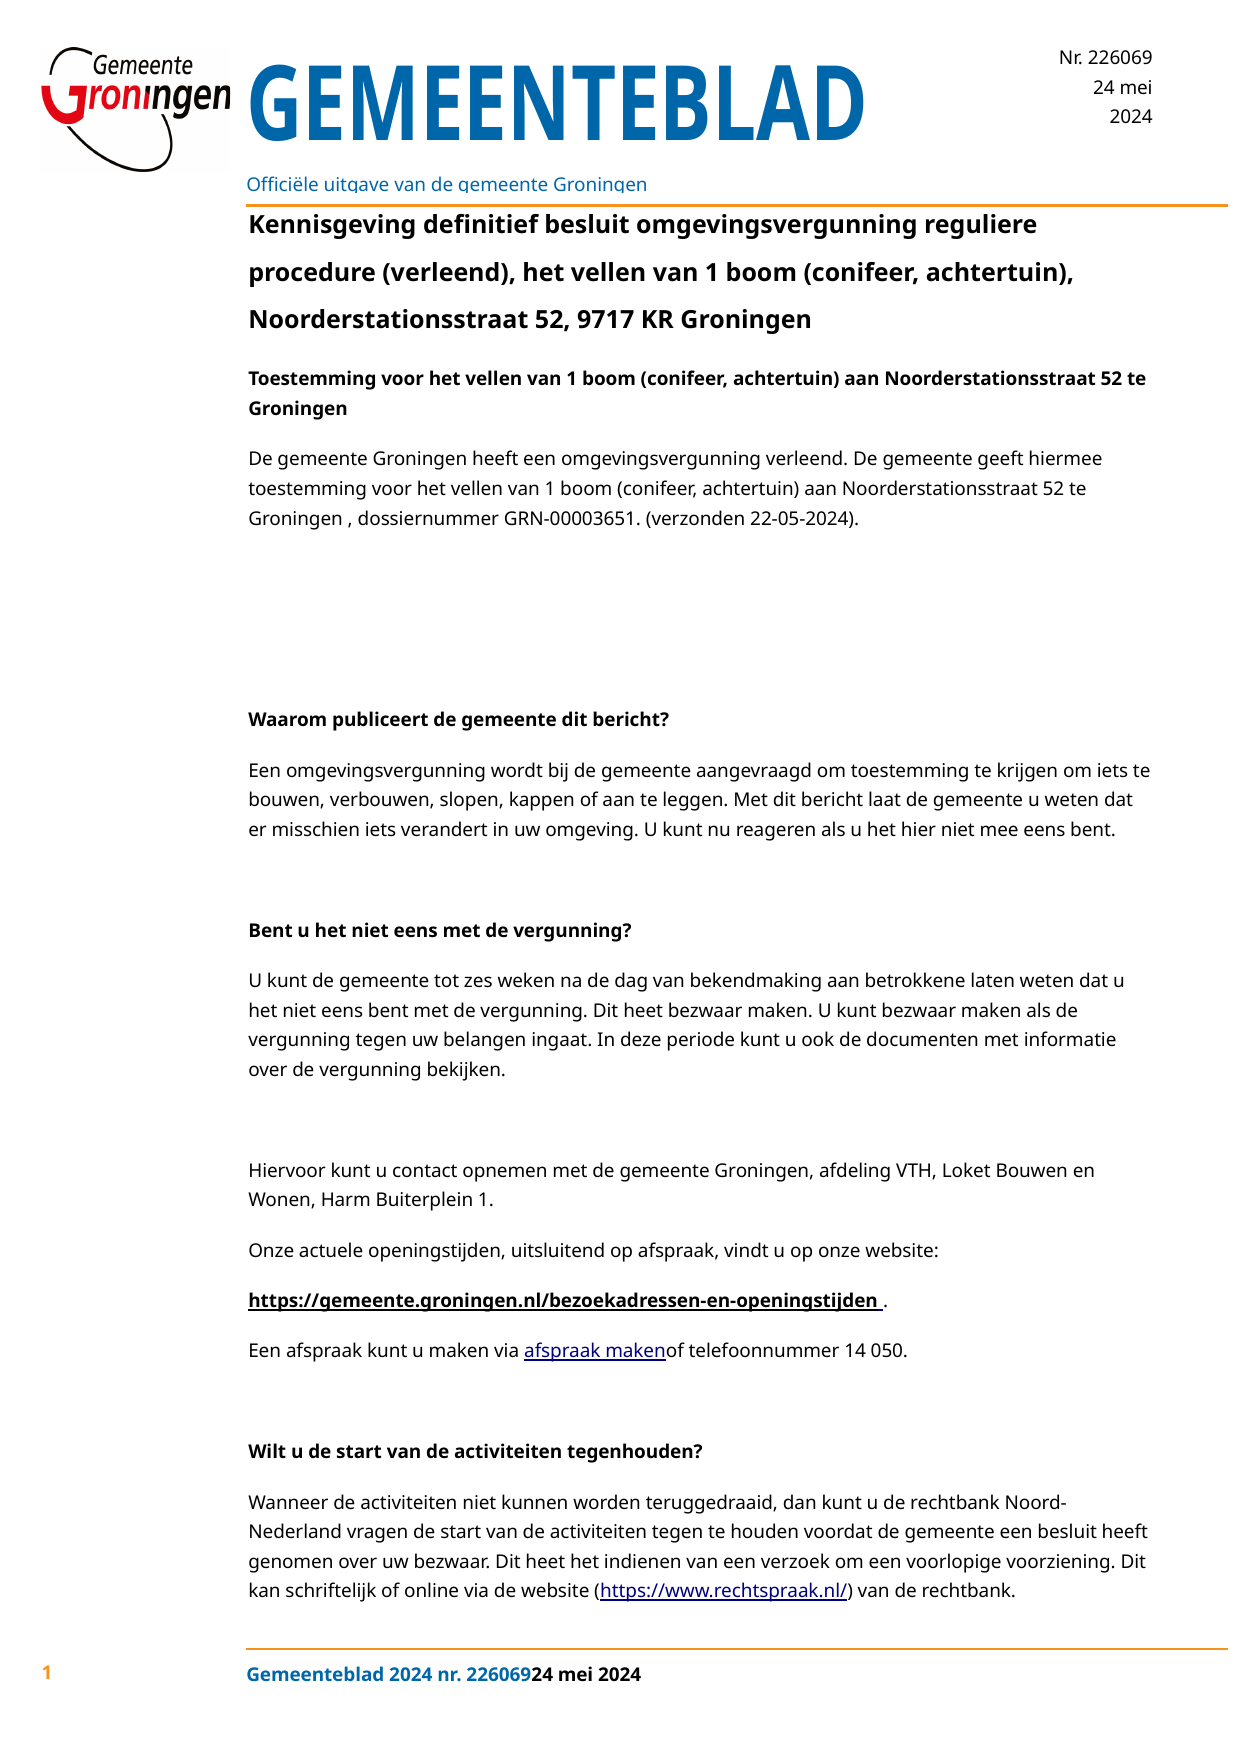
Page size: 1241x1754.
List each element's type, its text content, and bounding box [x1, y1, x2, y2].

text Een afspraak kunt u maken via afspraak makenof telefoonnummer 14 050. [248, 1338, 1152, 1363]
text Toestemming voor het vellen van 1 boom (conifeer, achtertuin) aan Noorderstationsstraat 52 te Groningen [248, 366, 1152, 421]
text Waarom publiceert de gemeente dit bericht? [248, 706, 1152, 732]
text U kunt de gemeente tot zes weken na de dag van bekendmaking aan betrokkene laten weten dat u het niet eens bent met de vergunning. Dit heet bezwaar maken. U kunt bezwaar maken als de vergunning tegen uw belangen ingaat. In deze periode kunt u ook de documenten met informatie over de vergunning bekijken. [248, 967, 1152, 1082]
text Een omgevingsvergunning wordt bij de gemeente aangevraagd om toestemming te krijgen om iets te bouwen, verbouwen, slopen, kappen of aan te leggen. Met dit bericht laat de gemeente u weten dat er misschien iets verandert in uw omgeving. U kunt nu reageren als u het hier niet mee eens bent. [248, 757, 1152, 842]
text De gemeente Groningen heeft een omgevingsvergunning verleend. De gemeente geeft hiermee toestemming voor het vellen van 1 boom (conifeer, achtertuin) aan Noorderstationsstraat 52 te Groningen , dossiernummer GRN-00003651. (verzonden 22-05-2024). [248, 446, 1152, 530]
text Kennisgeving definitief besluit omgevingsvergunning reguliere procedure (verleend), het vellen van 1 boom (conifeer, achtertuin), Noorderstationsstraat 52, 9717 KR Groningen [248, 207, 1152, 336]
picture [41, 47, 231, 172]
text Onze actuele openingstijden, uitsluitend op afspraak, vindt u op onze website: [248, 1237, 1152, 1262]
text Bent u het niet eens met de vergunning? [248, 917, 1152, 942]
text https://gemeente.groningen.nl/bezoekadressen-en-openingstijden . [248, 1287, 1152, 1313]
text Hiervoor kunt u contact opnemen met de gemeente Groningen, afdeling VTH, Loket Bouwen en Wonen, Harm Buiterplein 1. [248, 1157, 1152, 1212]
text Wanneer de activiteiten niet kunnen worden teruggedraaid, dan kunt u de rechtbank Noord-Nederland vragen de start van de activiteiten tegen te houden voordat de gemeente een besluit heeft genomen over uw bezwaar. Dit heet het indienen van een verzoek om een voorlopige voorziening. Dit kan schriftelijk of online via de website (https://www.rechtspraak.nl/) van de rechtbank. [248, 1489, 1152, 1603]
text Wilt u de start van de activiteiten tegenhouden? [248, 1438, 1152, 1464]
